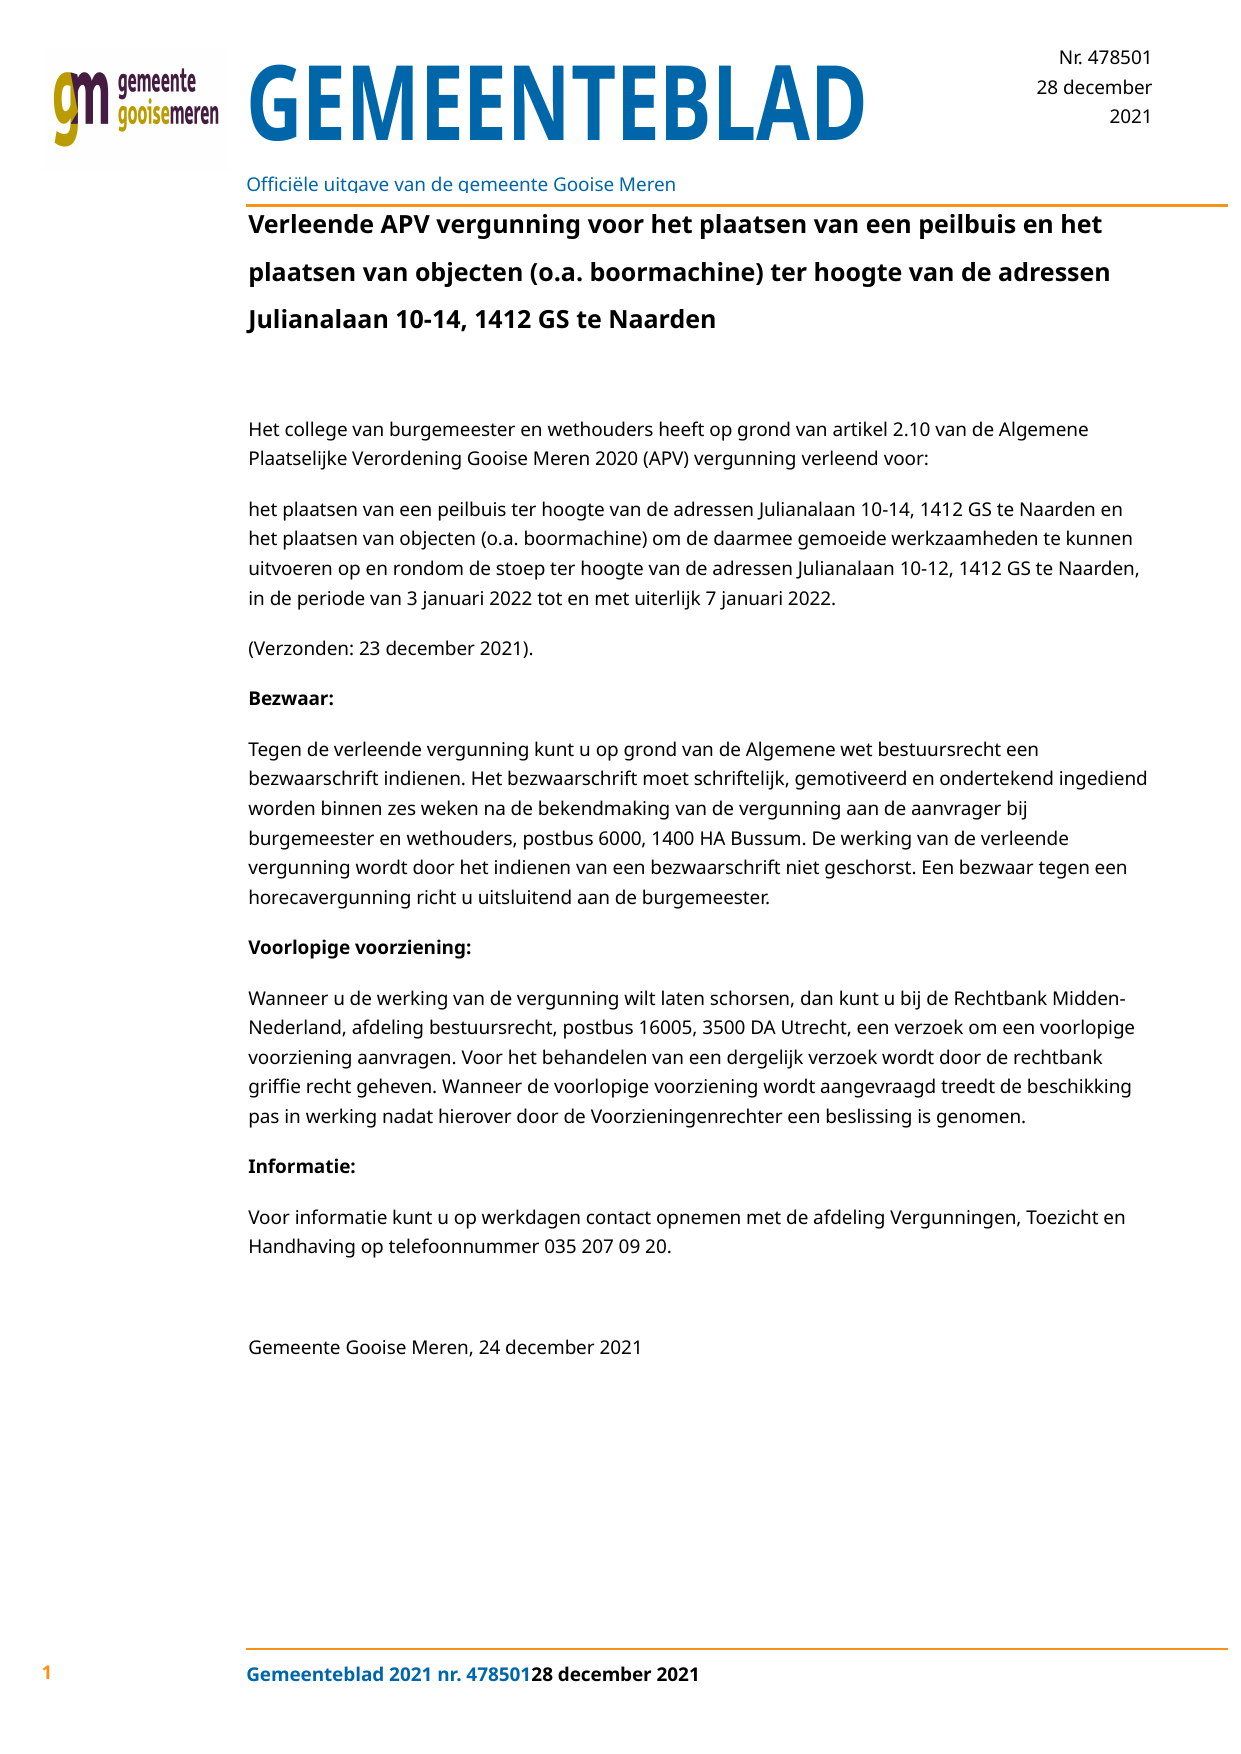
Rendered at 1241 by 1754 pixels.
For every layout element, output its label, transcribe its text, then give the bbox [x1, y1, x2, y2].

text Wanneer u de werking van de vergunning wilt laten schorsen, dan kunt u bij de Rechtbank Midden-Nederland, afdeling bestuursrecht, postbus 16005, 3500 DA Utrecht, een verzoek om een voorlopige voorziening aanvragen. Voor het behandelen van een dergelijk verzoek wordt door de rechtbank griffie recht geheven. Wanneer de voorlopige voorziening wordt aangevraagd treedt de beschikking pas in werking nadat hierover door de Voorzieningenrechter een beslissing is genomen. [248, 985, 1152, 1129]
text Verleende APV vergunning voor het plaatsen van een peilbuis en het plaatsen van objecten (o.a. boormachine) ter hoogte van de adressen Julianalaan 10-14, 1412 GS te Naarden [248, 207, 1152, 336]
text Het college van burgemeester en wethouders heeft op grond van artikel 2.10 van de Algemene Plaatselijke Verordening Gooise Meren 2020 (APV) vergunning verleend voor: [248, 416, 1152, 471]
text Tegen de verleende vergunning kunt u op grond van de Algemene wet bestuursrecht een bezwaarschrift indienen. Het bezwaarschrift moet schriftelijk, gemotiveerd en ondertekend ingediend worden binnen zes weken na de bekendmaking van de vergunning aan de aanvrager bij burgemeester en wethouders, postbus 6000, 1400 HA Bussum. De werking van de verleende vergunning wordt door het indienen van een bezwaarschrift niet geschorst. Een bezwaar tegen een horecavergunning richt u uitsluitend aan de burgemeester. [248, 736, 1152, 909]
text Bezwaar: [248, 686, 1152, 711]
text Informatie: [248, 1153, 1152, 1179]
picture [41, 47, 231, 172]
text het plaatsen van een peilbuis ter hoogte van de adressen Julianalaan 10-14, 1412 GS te Naarden en het plaatsen van objecten (o.a. boormachine) om de daarmee gemoeide werkzaamheden te kunnen uitvoeren op en rondom de stoep ter hoogte van de adressen Julianalaan 10-12, 1412 GS te Naarden, in de periode van 3 januari 2022 tot en met uiterlijk 7 januari 2022. [248, 496, 1152, 610]
text Gemeente Gooise Meren, 24 december 2021 [248, 1334, 1152, 1360]
text Voorlopige voorziening: [248, 934, 1152, 960]
text Voor informatie kunt u op werkdagen contact opnemen met de afdeling Vergunningen, Toezicht en Handhaving op telefoonnummer 035 207 09 20. [248, 1204, 1152, 1259]
text (Verzonden: 23 december 2021). [248, 635, 1152, 661]
